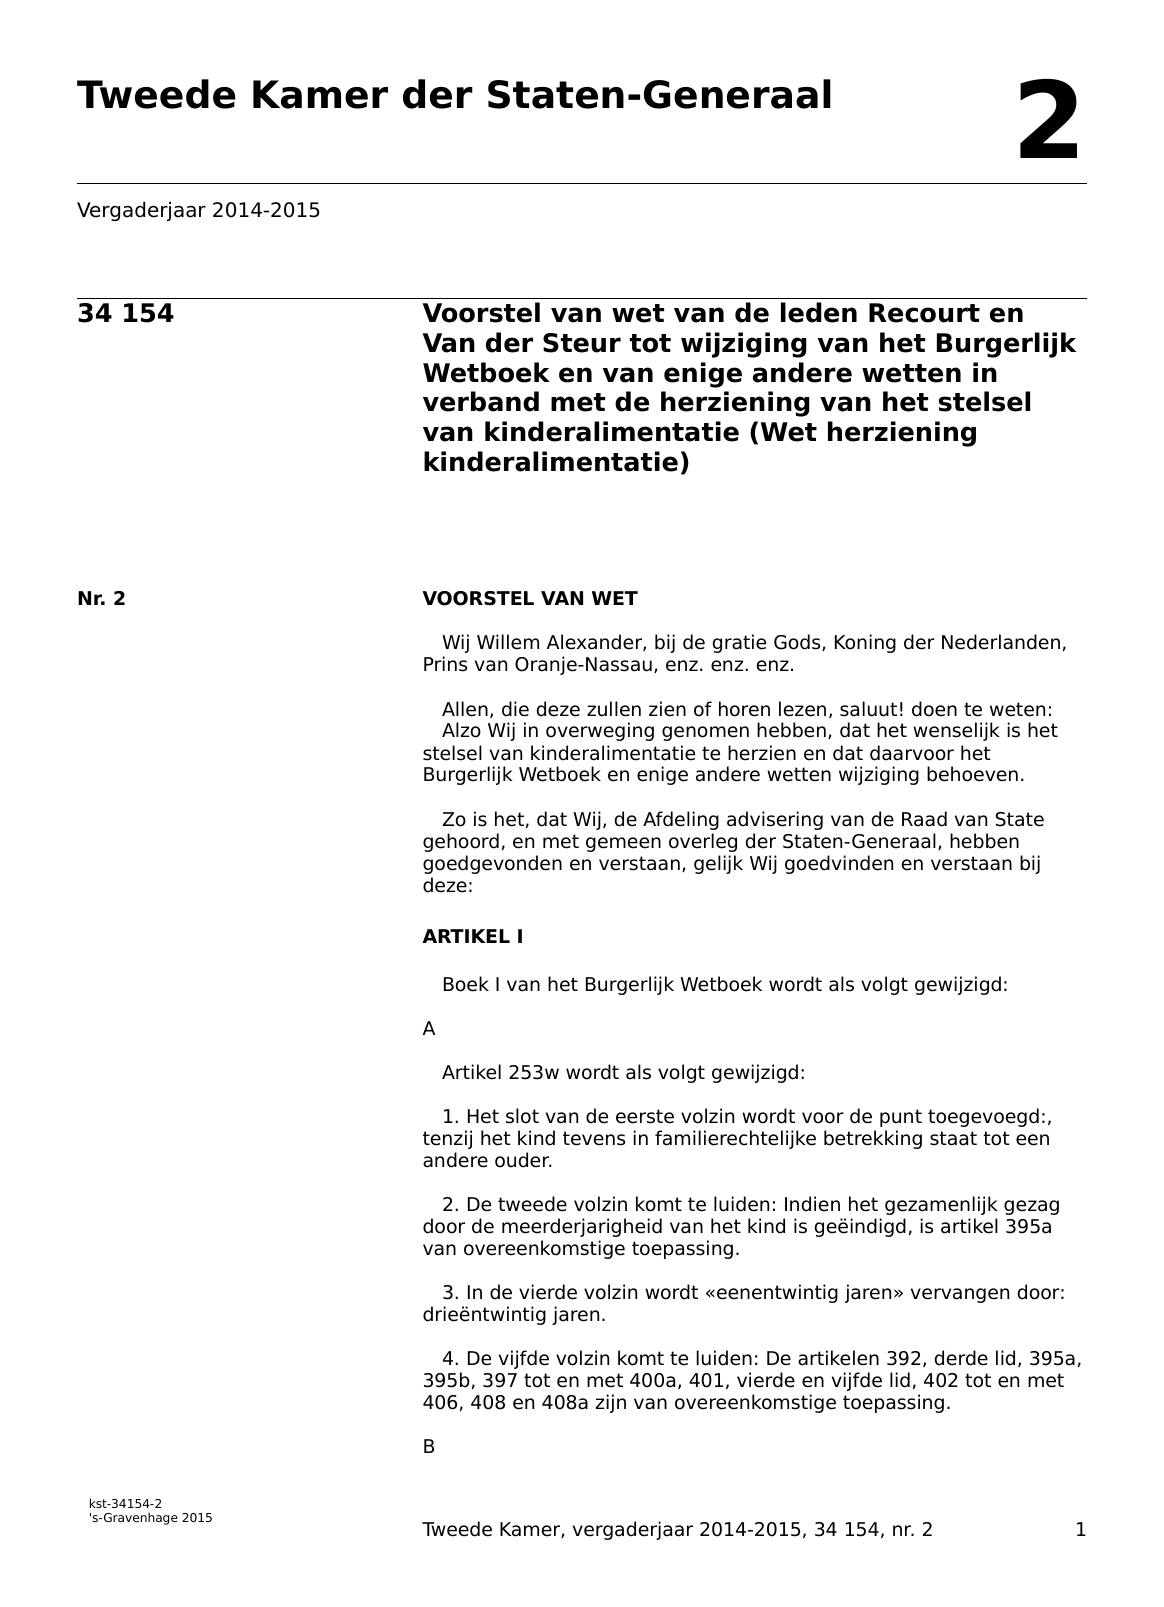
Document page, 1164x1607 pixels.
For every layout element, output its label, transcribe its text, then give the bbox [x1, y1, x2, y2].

text A [422, 1018, 1087, 1039]
table_header 2 [886, 59, 1087, 183]
text Alzo Wij in overweging genomen hebben, dat het wenselijk is het stelsel van kinderalimentatie te herzien en dat daarvoor het Burgerlijk Wetboek en enige andere wetten wijziging behoeven. [422, 720, 1087, 786]
text 2. De tweede volzin komt te luiden: Indien het gezamenlijk gezag door de meerderjarigheid van het kind is geëindigd, is artikel 395a van overeenkomstige toepassing. [422, 1194, 1087, 1260]
text 's-Gravenhage 2015 [88, 1511, 323, 1525]
text Allen, die deze zullen zien of horen lezen, saluut! doen te weten: [422, 698, 1087, 720]
text B [422, 1436, 1087, 1458]
text Artikel 253w wordt als volgt gewijzigd: [422, 1062, 1087, 1084]
subtitle ARTIKEL I [422, 926, 1087, 948]
table_header Tweede Kamer der Staten-Generaal [77, 59, 886, 183]
text 1. Het slot van de eerste volzin wordt voor de punt toegevoegd:, tenzij het kind tevens in familierechtelijke betrekking staat tot een andere ouder. [422, 1106, 1087, 1172]
text Zo is het, dat Wij, de Afdeling advisering van de Raad van State gehoord, en met gemeen overleg der Staten-Generaal, hebben goedgevonden en verstaan, gelijk Wij goedvinden en verstaan bij deze: [422, 808, 1087, 896]
text kst-34154-2 [88, 1497, 323, 1511]
subtitle 34 154 Voorstel van wet van de leden Recourt en Van der Steur tot wijziging van het Burgerlijk Wetboek en van enige andere wetten in verband met de herziening van het stelsel van kinderalimentatie (Wet herziening kinderalimentatie) [77, 299, 1087, 477]
subtitle Nr. 2 VOORSTEL VAN WET [77, 588, 1087, 610]
text 3. In de vierde volzin wordt «eenentwintig jaren» vervangen door: drieëntwintig jaren. [422, 1282, 1087, 1326]
text 4. De vijfde volzin komt te luiden: De artikelen 392, derde lid, 395a, 395b, 397 tot en met 400a, 401, vierde en vijfde lid, 402 tot en met 406, 408 en 408a zijn van overeenkomstige toepassing. [422, 1348, 1087, 1414]
text Boek I van het Burgerlijk Wetboek wordt als volgt gewijzigd: [422, 973, 1087, 995]
table_cell Vergaderjaar 2014-2015 [77, 184, 1087, 298]
text Wij Willem Alexander, bij de gratie Gods, Koning der Nederlanden, Prins van Oranje-Nassau, enz. enz. enz. [422, 632, 1087, 676]
